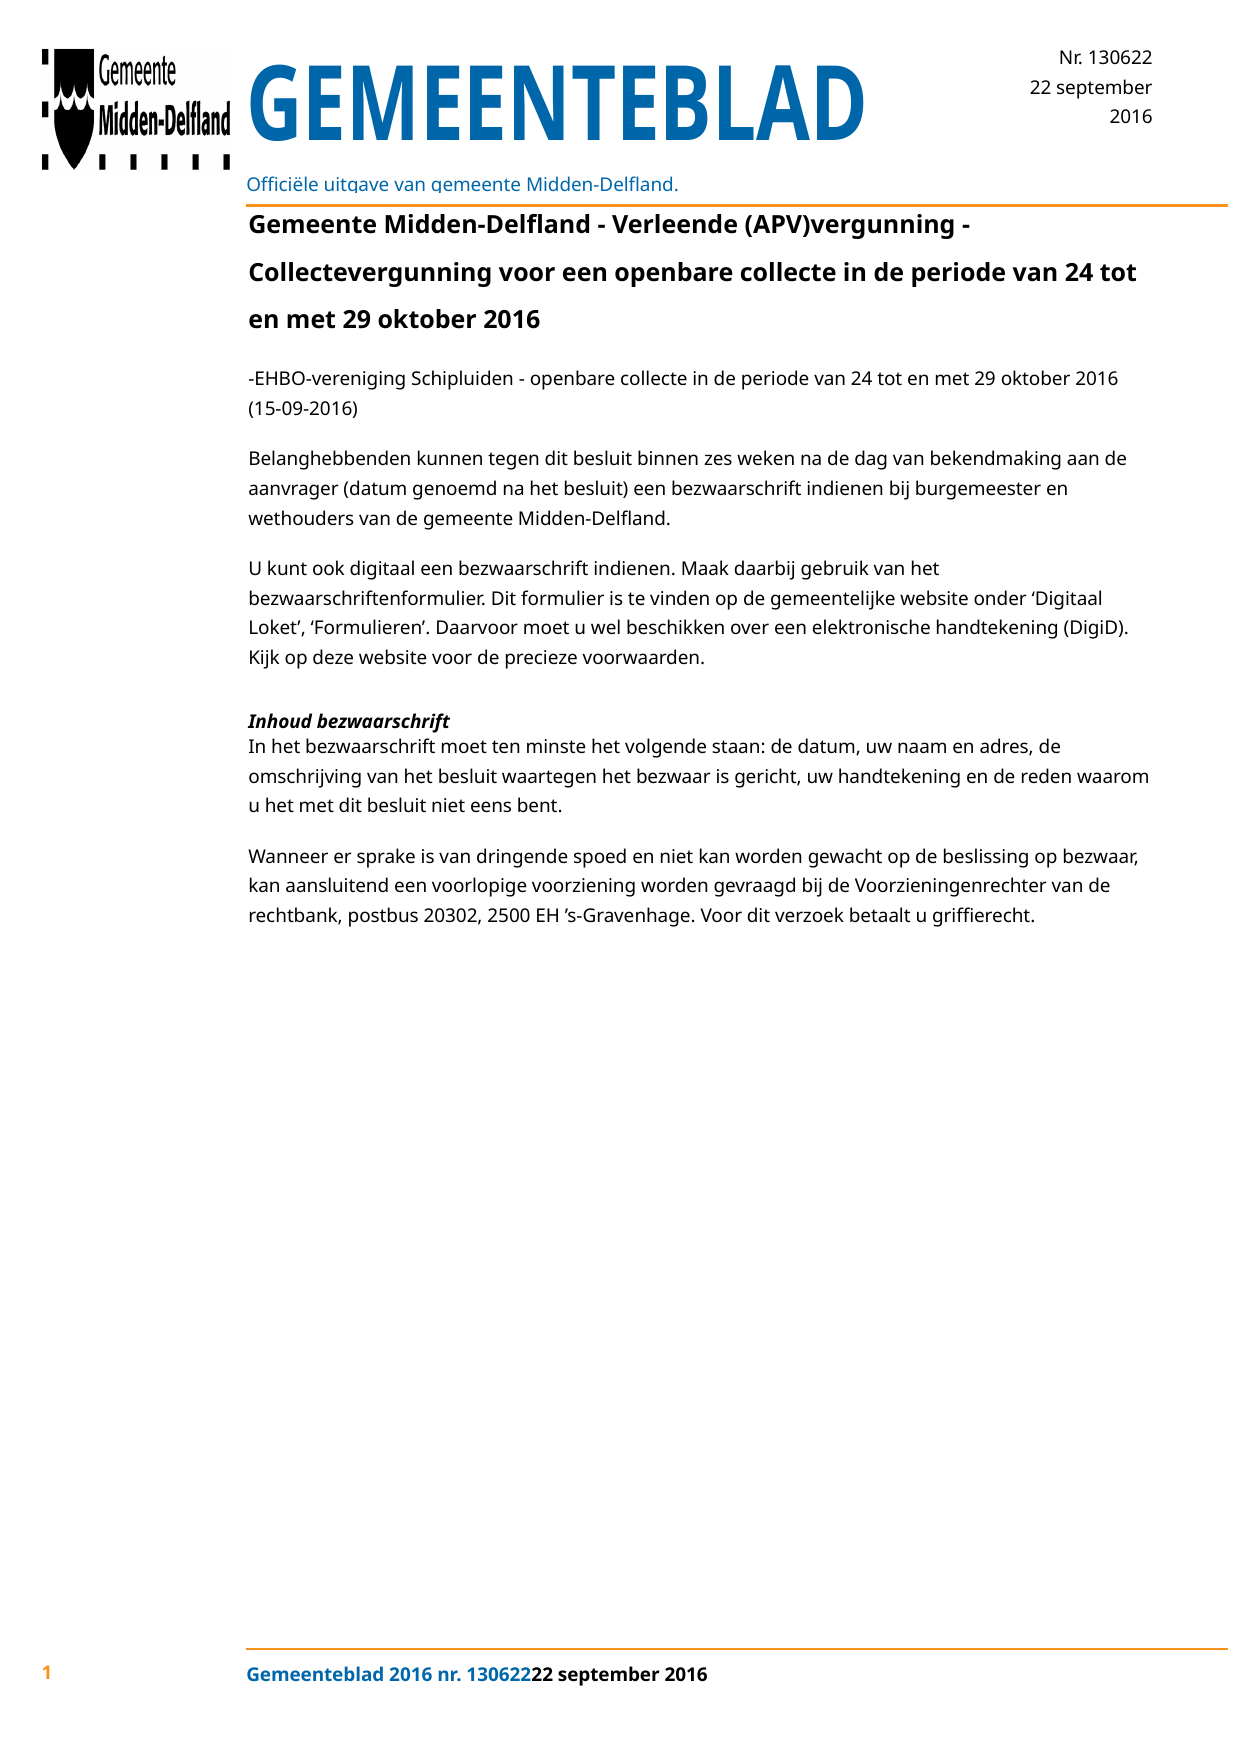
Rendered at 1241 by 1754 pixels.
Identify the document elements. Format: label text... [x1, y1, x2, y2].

text Wanneer er sprake is van dringende spoed en niet kan worden gewacht op de beslissing op bezwaar, kan aansluitend een voorlopige voorziening worden gevraagd bij de Voorzieningenrechter van de rechtbank, postbus 20302, 2500 EH ’s-Gravenhage. Voor dit verzoek betaalt u griffierecht. [248, 843, 1152, 928]
text U kunt ook digitaal een bezwaarschrift indienen. Maak daarbij gebruik van het bezwaarschriftenformulier. Dit formulier is te vinden op de gemeentelijke website onder ‘Digitaal Loket’, ‘Formulieren’. Daarvoor moet u wel beschikken over een elektronische handtekening (DigiD). Kijk op deze website voor de precieze voorwaarden. [248, 555, 1152, 669]
text In het bezwaarschrift moet ten minste het volgende staan: de datum, uw naam en adres, de omschrijving van het besluit waartegen het bezwaar is gericht, uw handtekening en de reden waarom u het met dit besluit niet eens bent. [248, 733, 1152, 818]
text Inhoud bezwaarschrift [248, 708, 1152, 733]
picture [41, 47, 231, 172]
text Gemeente Midden-Delfland - Verleende (APV)vergunning - Collectevergunning voor een openbare collecte in de periode van 24 tot en met 29 oktober 2016 [248, 207, 1152, 336]
text Belanghebbenden kunnen tegen dit besluit binnen zes weken na de dag van bekendmaking aan de aanvrager (datum genoemd na het besluit) een bezwaarschrift indienen bij burgemeester en wethouders van de gemeente Midden-Delfland. [248, 446, 1152, 530]
text -EHBO-vereniging Schipluiden - openbare collecte in de periode van 24 tot en met 29 oktober 2016 (15-09-2016) [248, 366, 1152, 421]
